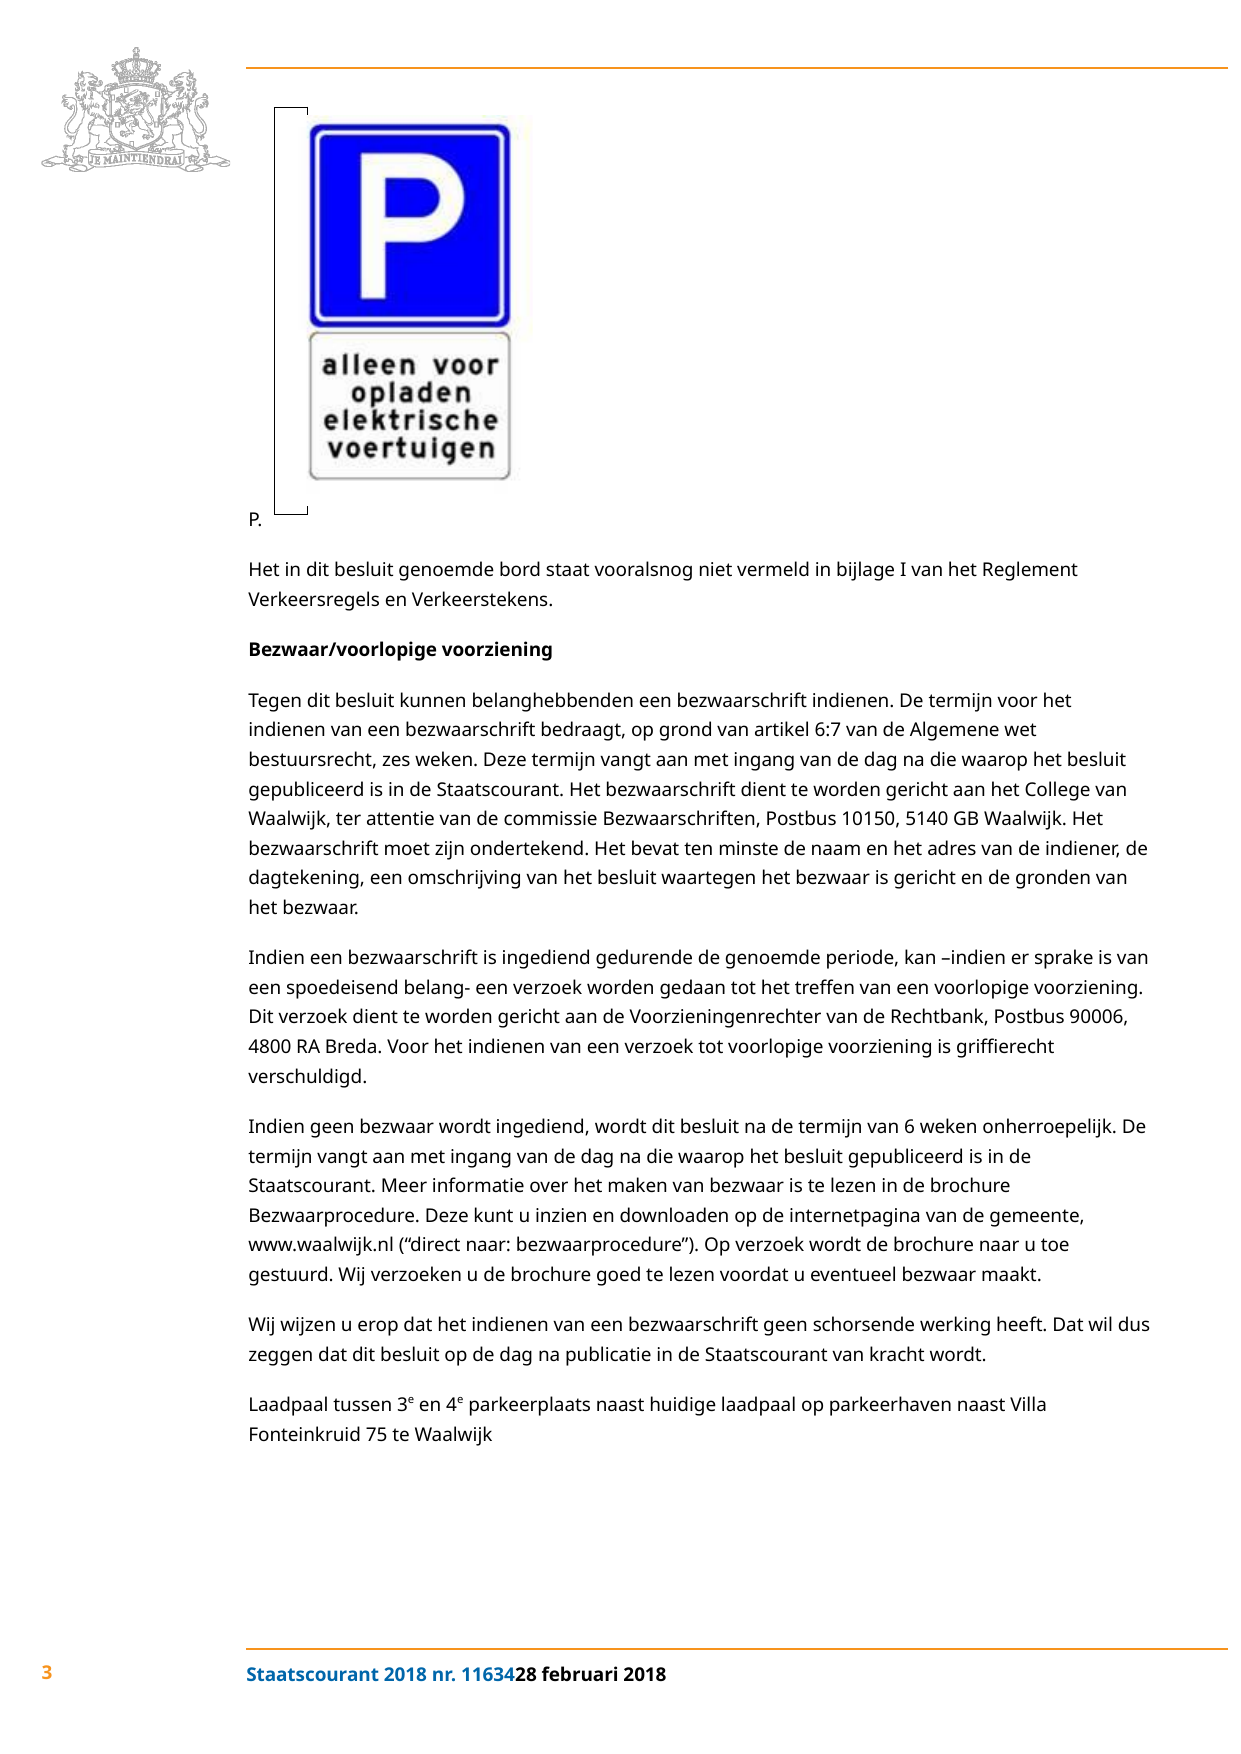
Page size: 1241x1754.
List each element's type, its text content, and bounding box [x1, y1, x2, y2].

text Wij wijzen u erop dat het indienen van een bezwaarschrift geen schorsende werking heeft. Dat wil dus zeggen dat dit besluit op de dag na publicatie in de Staatscourant van kracht wordt. [248, 1312, 1152, 1367]
text Tegen dit besluit kunnen belanghebbenden een bezwaarschrift indienen. De termijn voor het indienen van een bezwaarschrift bedraagt, op grond van artikel 6:7 van de Algemene wet bestuursrecht, zes weken. Deze termijn vangt aan met ingang van de dag na die waarop het besluit gepubliceerd is in de Staatscourant. Het bezwaarschrift dient te worden gericht aan het College van Waalwijk, ter attentie van de commissie Bezwaarschriften, Postbus 10150, 5140 GB Waalwijk. Het bezwaarschrift moet zijn ondertekend. Het bevat ten minste de naam en het adres van de indiener, de dagtekening, een omschrijving van het besluit waartegen het bezwaar is gericht en de gronden van het bezwaar. [248, 687, 1152, 920]
text Bezwaar/voorlopige voorziening [248, 637, 1152, 662]
picture [282, 115, 533, 506]
text Laadpaal tussen 3e en 4e parkeerplaats naast huidige laadpaal op parkeerhaven naast Villa Fonteinkruid 75 te Waalwijk [248, 1392, 1152, 1447]
text Het in dit besluit genoemde bord staat vooralsnog niet vermeld in bijlage I van het Reglement Verkeersregels en Verkeerstekens. [248, 557, 1152, 612]
text Indien een bezwaarschrift is ingediend gedurende de genoemde periode, kan –indien er sprake is van een spoedeisend belang- een verzoek worden gedaan tot het treffen van een voorlopige voorziening. Dit verzoek dient te worden gericht aan de Voorzieningenrechter van de Rechtbank, Postbus 90006, 4800 RA Breda. Voor het indienen van een verzoek tot voorlopige voorziening is griffierecht verschuldigd. [248, 944, 1152, 1088]
text Indien geen bezwaar wordt ingediend, wordt dit besluit na de termijn van 6 weken onherroepelijk. De termijn vangt aan met ingang van de dag na die waarop het besluit gepubliceerd is in de Staatscourant. Meer informatie over het maken van bezwaar is te lezen in de brochure Bezwaarprocedure. Deze kunt u inzien en downloaden op de internetpagina van de gemeente, www.waalwijk.nl (“direct naar: bezwaarprocedure”). Op verzoek wordt de brochure naar u toe gestuurd. Wij verzoeken u de brochure goed te lezen voordat u eventueel bezwaar maakt. [248, 1113, 1152, 1287]
picture [41, 47, 231, 172]
text P. [248, 95, 1152, 532]
